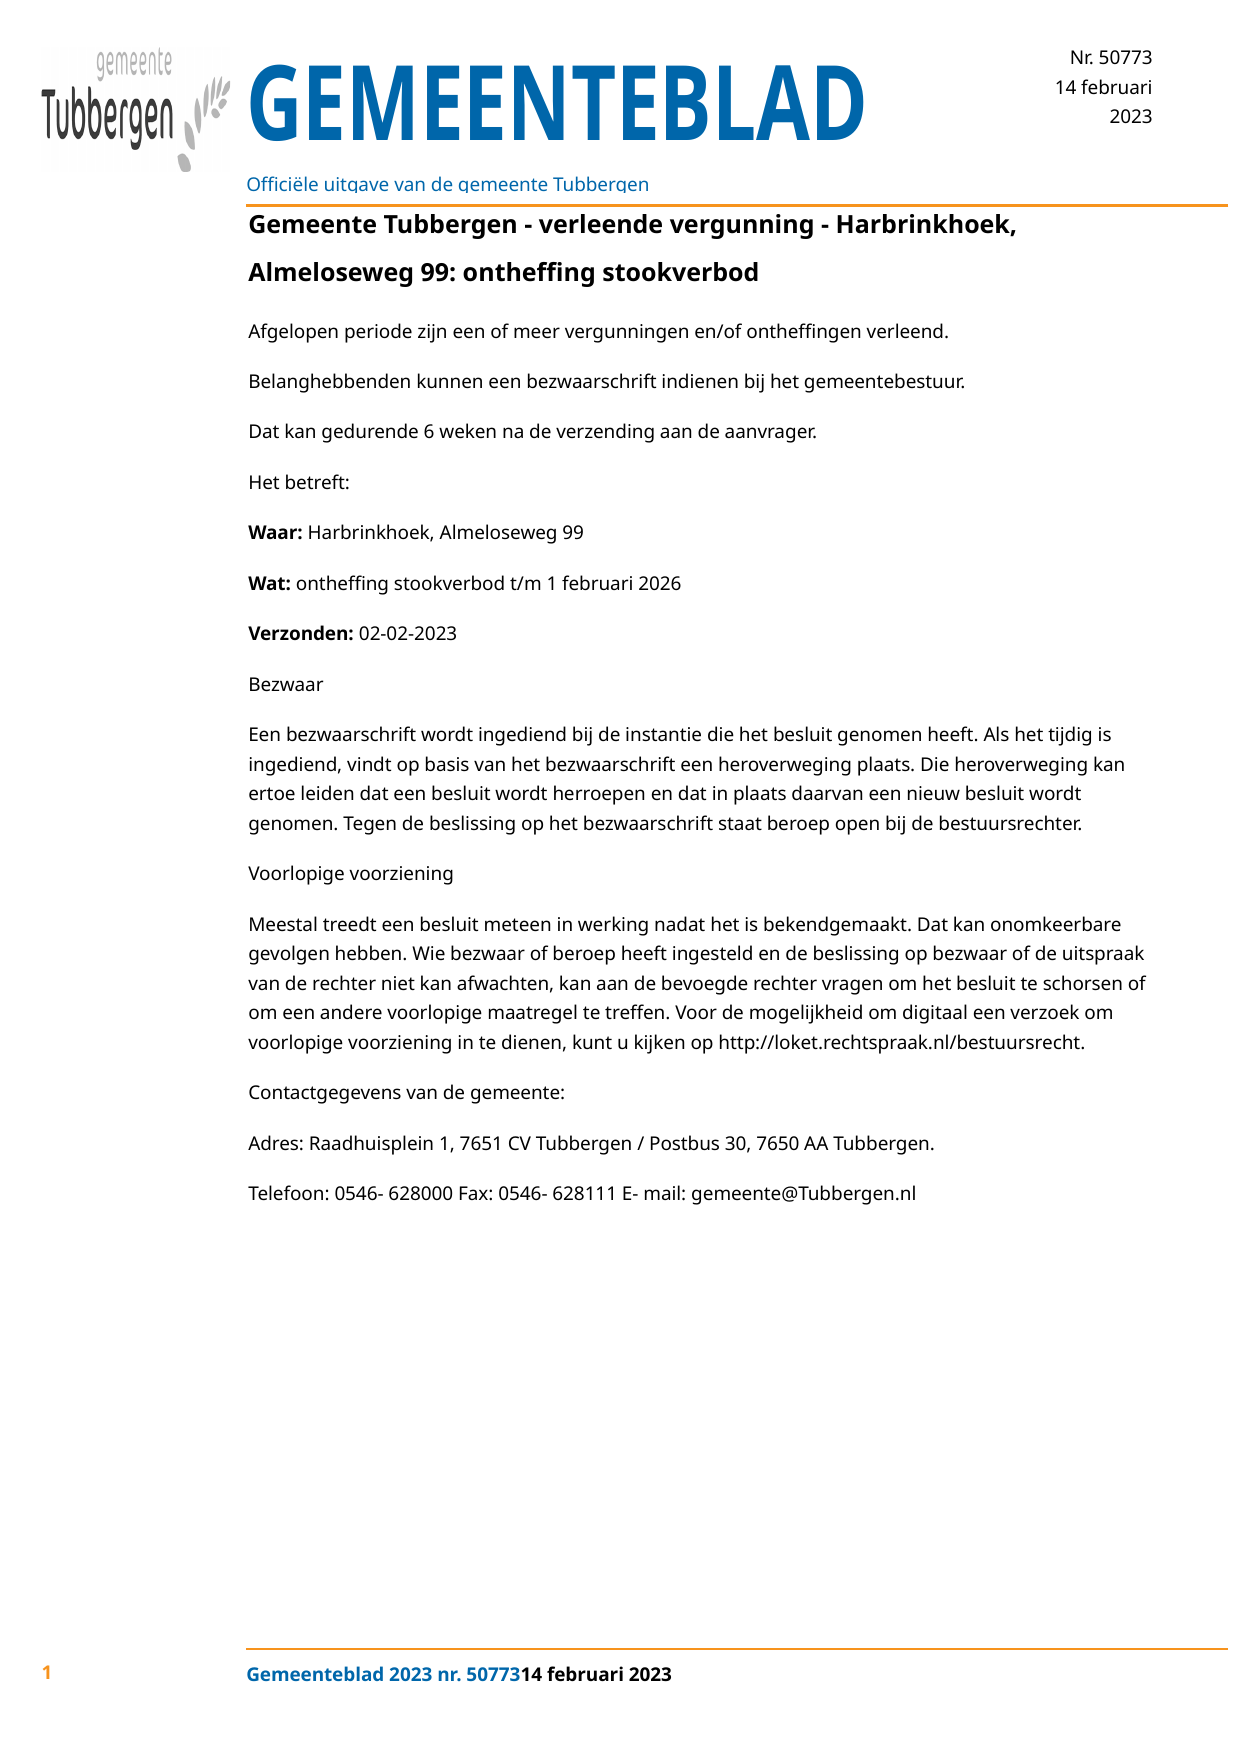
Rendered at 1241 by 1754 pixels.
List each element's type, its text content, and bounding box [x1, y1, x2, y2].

text Telefoon: 0546- 628000 Fax: 0546- 628111 E- mail: gemeente@Tubbergen.nl [248, 1180, 1152, 1206]
text Het betreft: [248, 469, 1152, 495]
text Gemeente Tubbergen - verleende vergunning - Harbrinkhoek, Almeloseweg 99: ontheffing stookverbod [248, 207, 1152, 288]
text Dat kan gedurende 6 weken na de verzending aan de aanvrager. [248, 419, 1152, 444]
picture [41, 47, 231, 172]
text Wat: ontheffing stookverbod t/m 1 februari 2026 [248, 570, 1152, 596]
text Adres: Raadhuisplein 1, 7651 CV Tubbergen / Postbus 30, 7650 AA Tubbergen. [248, 1130, 1152, 1156]
text Waar: Harbrinkhoek, Almeloseweg 99 [248, 519, 1152, 545]
text Bezwaar [248, 671, 1152, 697]
text Meestal treedt een besluit meteen in werking nadat het is bekendgemaakt. Dat kan onomkeerbare gevolgen hebben. Wie bezwaar of beroep heeft ingesteld en de beslissing op bezwaar of de uitspraak van de rechter niet kan afwachten, kan aan de bevoegde rechter vragen om het besluit te schorsen of om een andere voorlopige maatregel te treffen. Voor de mogelijkheid om digitaal een verzoek om voorlopige voorziening in te dienen, kunt u kijken op http://loket.rechtspraak.nl/bestuursrecht. [248, 911, 1152, 1055]
text Verzonden: 02-02-2023 [248, 620, 1152, 646]
text Voorlopige voorziening [248, 860, 1152, 886]
text Afgelopen periode zijn een of meer vergunningen en/of ontheffingen verleend. [248, 318, 1152, 344]
text Contactgegevens van de gemeente: [248, 1079, 1152, 1105]
text Een bezwaarschrift wordt ingediend bij de instantie die het besluit genomen heeft. Als het tijdig is ingediend, vindt op basis van het bezwaarschrift een heroverweging plaats. Die heroverweging kan ertoe leiden dat een besluit wordt herroepen en dat in plaats daarvan een nieuw besluit wordt genomen. Tegen de beslissing op het bezwaarschrift staat beroep open bij de bestuursrechter. [248, 721, 1152, 836]
text Belanghebbenden kunnen een bezwaarschrift indienen bij het gemeentebestuur. [248, 368, 1152, 394]
